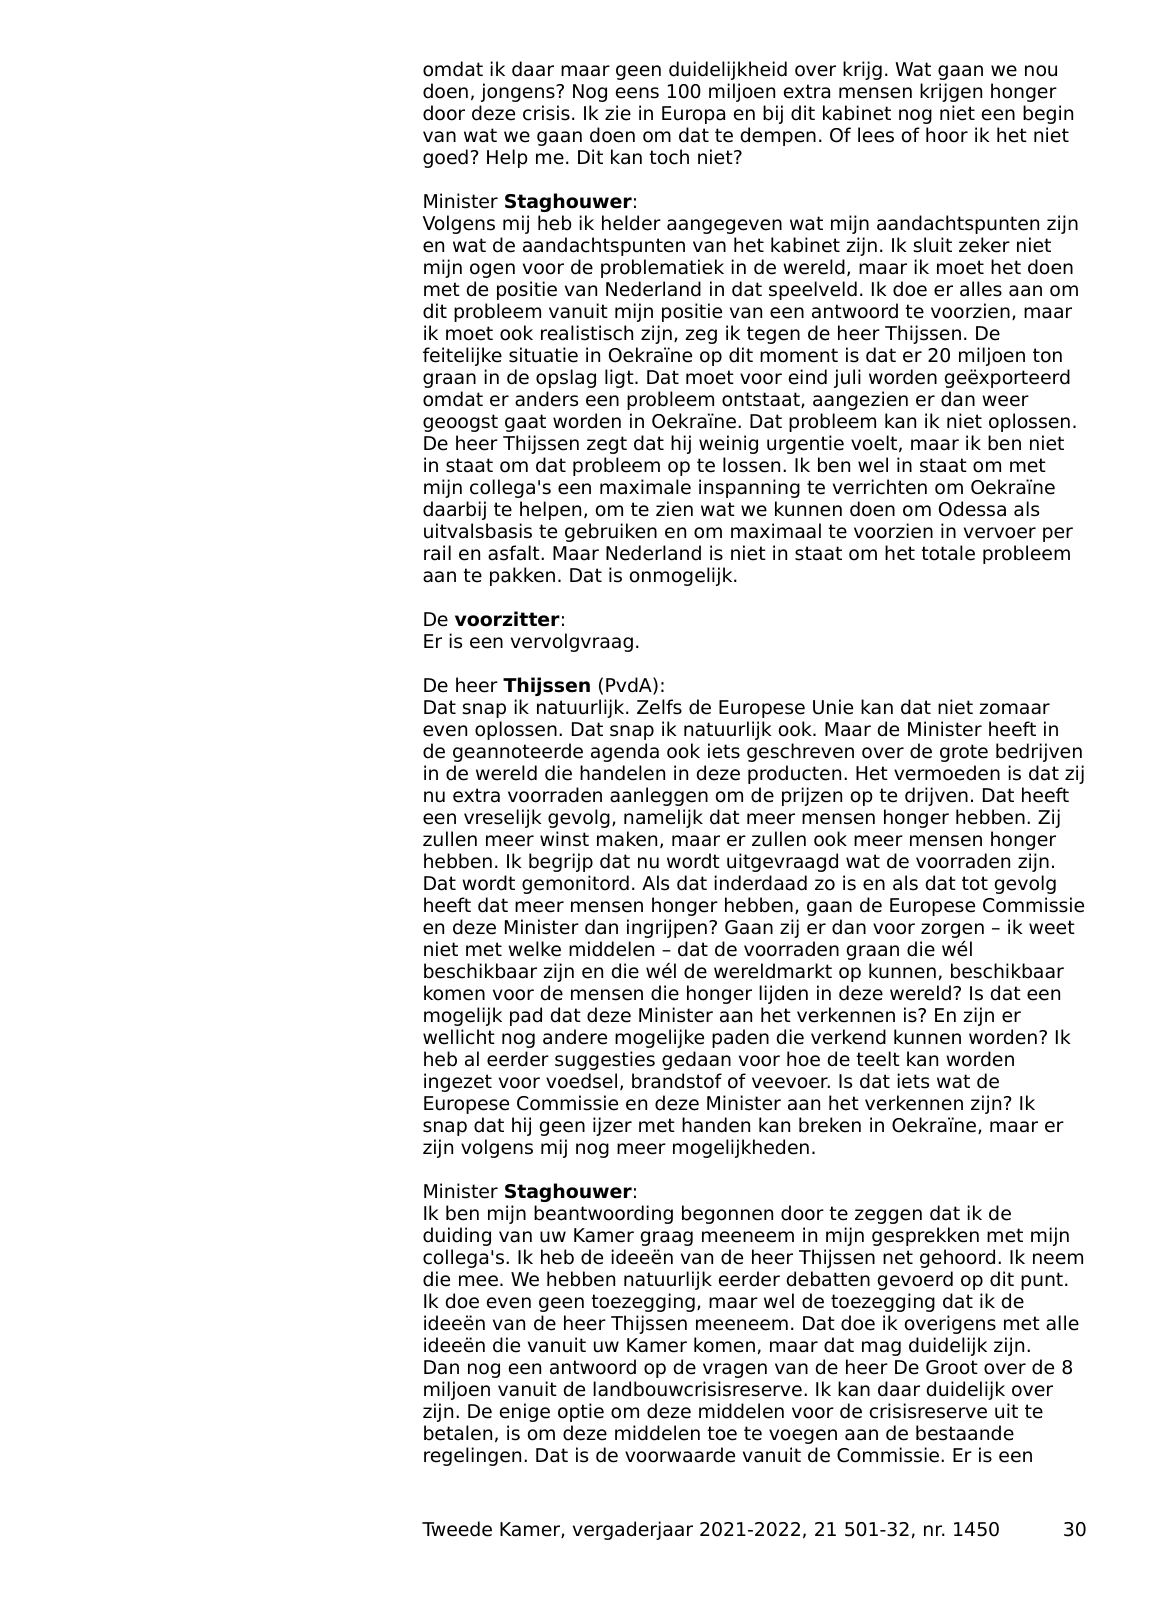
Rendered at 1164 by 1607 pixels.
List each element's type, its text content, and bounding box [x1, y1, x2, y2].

text De voorzitter: [422, 609, 1087, 631]
text Volgens mij heb ik helder aangegeven wat mijn aandachtspunten zijn en wat de aandachtspunten van het kabinet zijn. Ik sluit zeker niet mijn ogen voor de problematiek in de wereld, maar ik moet het doen met de positie van Nederland in dat speelveld. Ik doe er alles aan om dit probleem vanuit mijn positie van een antwoord te voorzien, maar ik moet ook realistisch zijn, zeg ik tegen de heer Thijssen. De feitelijke situatie in Oekraïne op dit moment is dat er 20 miljoen ton graan in de opslag ligt. Dat moet voor eind juli worden geëxporteerd omdat er anders een probleem ontstaat, aangezien er dan weer geoogst gaat worden in Oekraïne. Dat probleem kan ik niet oplossen. De heer Thijssen zegt dat hij weinig urgentie voelt, maar ik ben niet in staat om dat probleem op te lossen. Ik ben wel in staat om met mijn collega's een maximale inspanning te verrichten om Oekraïne daarbij te helpen, om te zien wat we kunnen doen om Odessa als uitvalsbasis te gebruiken en om maximaal te voorzien in vervoer per rail en asfalt. Maar Nederland is niet in staat om het totale probleem aan te pakken. Dat is onmogelijk. [422, 213, 1087, 587]
text Minister Staghouwer: [422, 1181, 1087, 1203]
text Minister Staghouwer: [422, 191, 1087, 213]
text Dat snap ik natuurlijk. Zelfs de Europese Unie kan dat niet zomaar even oplossen. Dat snap ik natuurlijk ook. Maar de Minister heeft in de geannoteerde agenda ook iets geschreven over de grote bedrijven in de wereld die handelen in deze producten. Het vermoeden is dat zij nu extra voorraden aanleggen om de prijzen op te drijven. Dat heeft een vreselijk gevolg, namelijk dat meer mensen honger hebben. Zij zullen meer winst maken, maar er zullen ook meer mensen honger hebben. Ik begrijp dat nu wordt uitgevraagd wat de voorraden zijn. Dat wordt gemonitord. Als dat inderdaad zo is en als dat tot gevolg heeft dat meer mensen honger hebben, gaan de Europese Commissie en deze Minister dan ingrijpen? Gaan zij er dan voor zorgen – ik weet niet met welke middelen – dat de voorraden graan die wél beschikbaar zijn en die wél de wereldmarkt op kunnen, beschikbaar komen voor de mensen die honger lijden in deze wereld? Is dat een mogelijk pad dat deze Minister aan het verkennen is? En zijn er wellicht nog andere mogelijke paden die verkend kunnen worden? Ik heb al eerder suggesties gedaan voor hoe de teelt kan worden ingezet voor voedsel, brandstof of veevoer. Is dat iets wat de Europese Commissie en deze Minister aan het verkennen zijn? Ik snap dat hij geen ijzer met handen kan breken in Oekraïne, maar er zijn volgens mij nog meer mogelijkheden. [422, 697, 1087, 1159]
text Ik ben mijn beantwoording begonnen door te zeggen dat ik de duiding van uw Kamer graag meeneem in mijn gesprekken met mijn collega's. Ik heb de ideeën van de heer Thijssen net gehoord. Ik neem die mee. We hebben natuurlijk eerder debatten gevoerd op dit punt. Ik doe even geen toezegging, maar wel de toezegging dat ik de ideeën van de heer Thijssen meeneem. Dat doe ik overigens met alle ideeën die vanuit uw Kamer komen, maar dat mag duidelijk zijn. [422, 1203, 1087, 1357]
text De heer Thijssen (PvdA): [422, 675, 1087, 697]
text Dan nog een antwoord op de vragen van de heer De Groot over de 8 miljoen vanuit de landbouwcrisisreserve. Ik kan daar duidelijk over zijn. De enige optie om deze middelen voor de crisisreserve uit te betalen, is om deze middelen toe te voegen aan de bestaande regelingen. Dat is de voorwaarde vanuit de Commissie. Er is een [422, 1357, 1087, 1467]
text omdat ik daar maar geen duidelijkheid over krijg. Wat gaan we nou doen, jongens? Nog eens 100 miljoen extra mensen krijgen honger door deze crisis. Ik zie in Europa en bij dit kabinet nog niet een begin van wat we gaan doen om dat te dempen. Of lees of hoor ik het niet goed? Help me. Dit kan toch niet? [422, 59, 1087, 169]
text Er is een vervolgvraag. [422, 631, 1087, 653]
